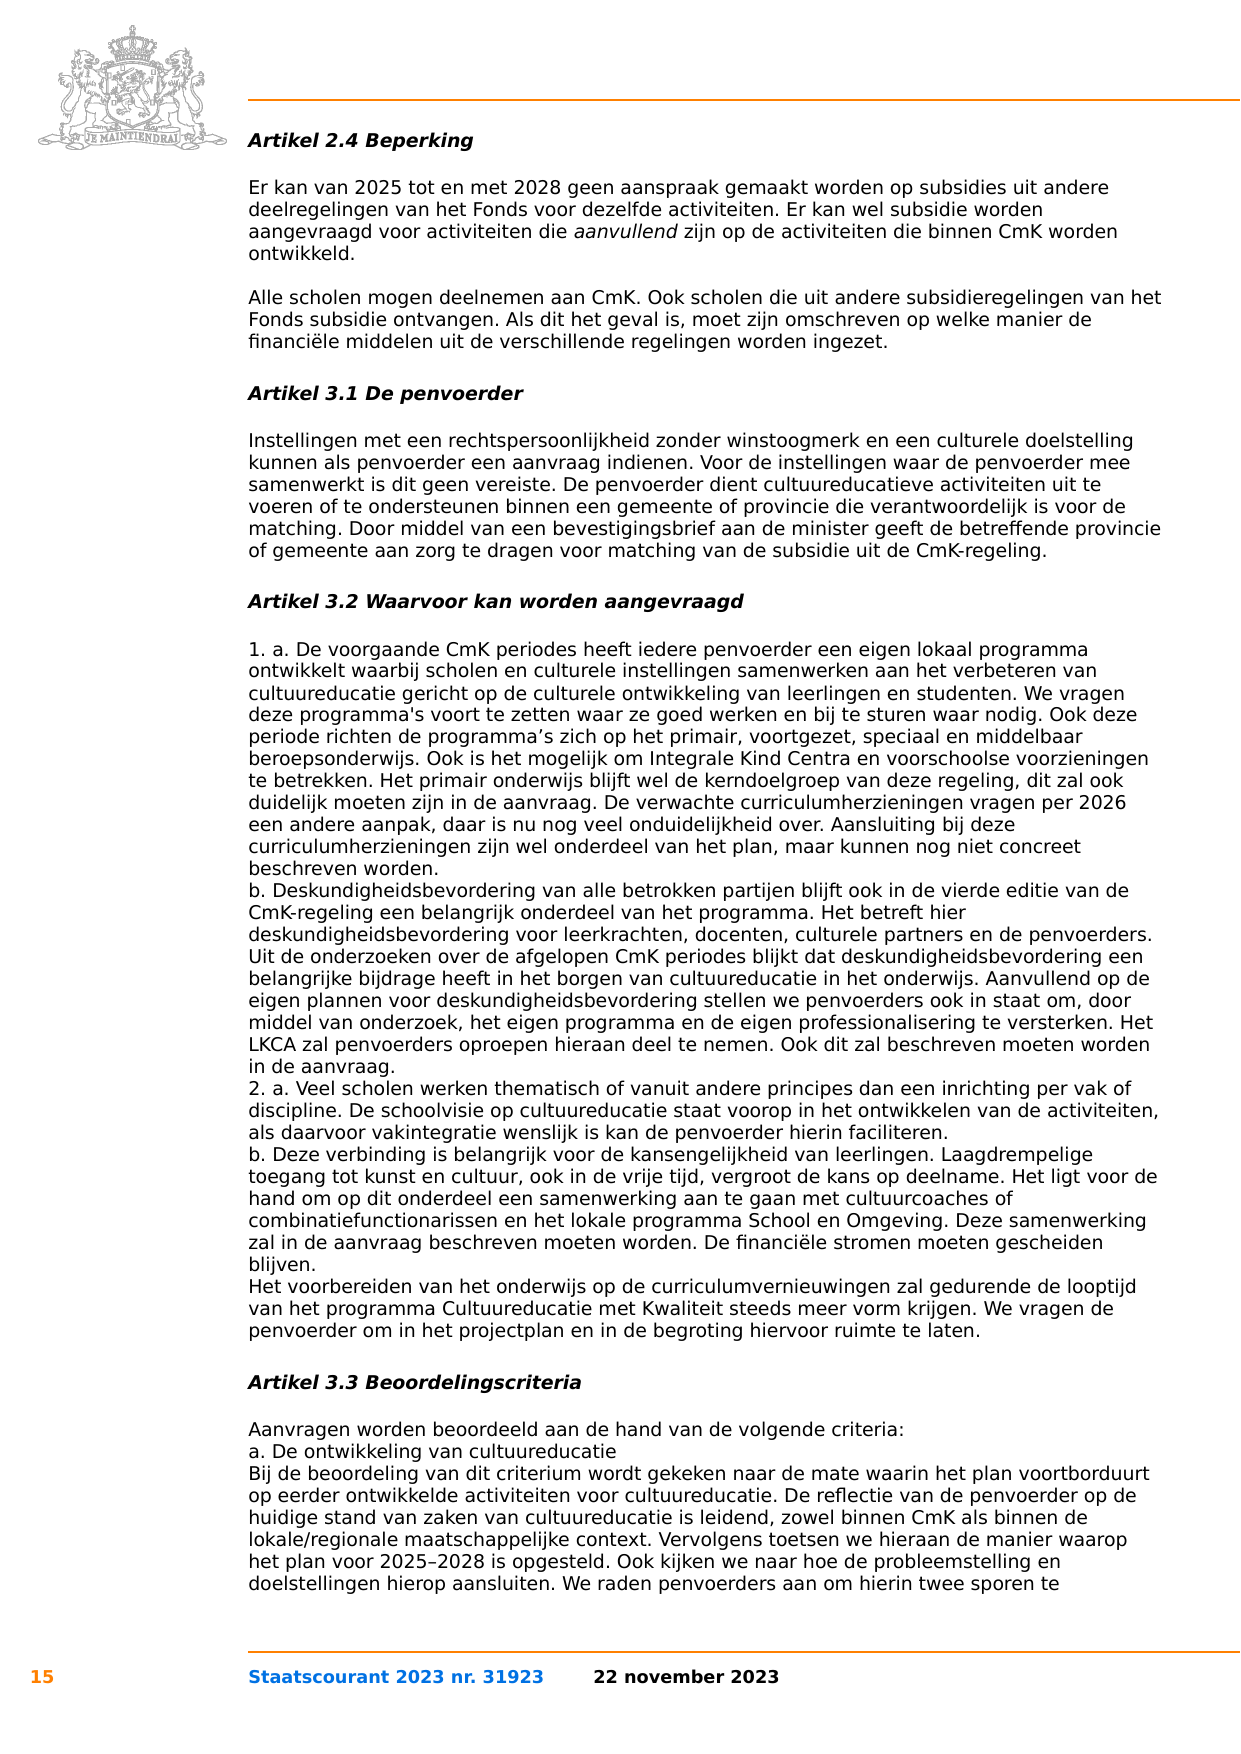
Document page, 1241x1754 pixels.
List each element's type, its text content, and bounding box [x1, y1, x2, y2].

subtitle Artikel 3.2 Waarvoor kan worden aangevraagd [248, 591, 1163, 613]
subtitle Artikel 2.4 Beperking [248, 130, 1163, 152]
picture [38, 25, 227, 150]
text Er kan van 2025 tot en met 2028 geen aanspraak gemaakt worden op subsidies uit andere deelregelingen van het Fonds voor dezelfde activiteiten. Er kan wel subsidie worden aangevraagd voor activiteiten die aanvullend zijn op de activiteiten die binnen CmK worden ontwikkeld. [248, 177, 1163, 265]
subtitle Artikel 3.1 De penvoerder [248, 383, 1163, 404]
text Instellingen met een rechtspersoonlijkheid zonder winstoogmerk en een culturele doelstelling kunnen als penvoerder een aanvraag indienen. Voor de instellingen waar de penvoerder mee samenwerkt is dit geen vereiste. De penvoerder dient cultuureducatieve activiteiten uit te voeren of te ondersteunen binnen een gemeente of provincie die verantwoordelijk is voor de matching. Door middel van een bevestigingsbrief aan de minister geeft de betreffende provincie of gemeente aan zorg te dragen voor matching van de subsidie uit de CmK-regeling. [248, 429, 1163, 561]
text 2. a. Veel scholen werken thematisch of vanuit andere principes dan een inrichting per vak of discipline. De schoolvisie op cultuureducatie staat voorop in het ontwikkelen van de activiteiten, als daarvoor vakintegratie wenslijk is kan de penvoerder hierin faciliteren. [248, 1078, 1163, 1144]
text 1. a. De voorgaande CmK periodes heeft iedere penvoerder een eigen lokaal programma ontwikkelt waarbij scholen en culturele instellingen samenwerken aan het verbeteren van cultuureducatie gericht op de culturele ontwikkeling van leerlingen en studenten. We vragen deze programma's voort te zetten waar ze goed werken en bij te sturen waar nodig. Ook deze periode richten de programma’s zich op het primair, voortgezet, speciaal en middelbaar beroepsonderwijs. Ook is het mogelijk om Integrale Kind Centra en voorschoolse voorzieningen te betrekken. Het primair onderwijs blijft wel de kerndoelgroep van deze regeling, dit zal ook duidelijk moeten zijn in de aanvraag. De verwachte curriculumherzieningen vragen per 2026 een andere aanpak, daar is nu nog veel onduidelijkheid over. Aansluiting bij deze curriculumherzieningen zijn wel onderdeel van het plan, maar kunnen nog niet concreet beschreven worden. [248, 638, 1163, 880]
text Bij de beoordeling van dit criterium wordt gekeken naar de mate waarin het plan voortborduurt op eerder ontwikkelde activiteiten voor cultuureducatie. De reflectie van de penvoerder op de huidige stand van zaken van cultuureducatie is leidend, zowel binnen CmK als binnen de lokale/regionale maatschappelijke context. Vervolgens toetsen we hieraan de manier waarop het plan voor 2025–2028 is opgesteld. Ook kijken we naar hoe de probleemstelling en doelstellingen hierop aansluiten. We raden penvoerders aan om hierin twee sporen te [248, 1463, 1163, 1594]
text b. Deze verbinding is belangrijk voor de kansengelijkheid van leerlingen. Laagdrempelige toegang tot kunst en cultuur, ook in de vrije tijd, vergroot de kans op deelname. Het ligt voor de hand om op dit onderdeel een samenwerking aan te gaan met cultuurcoaches of combinatiefunctionarissen en het lokale programma School en Omgeving. Deze samenwerking zal in de aanvraag beschreven moeten worden. De financiële stromen moeten gescheiden blijven. [248, 1144, 1163, 1276]
text a. De ontwikkeling van cultuureducatie [248, 1441, 1163, 1463]
text Aanvragen worden beoordeeld aan de hand van de volgende criteria: [248, 1419, 1163, 1441]
subtitle Artikel 3.3 Beoordelingscriteria [248, 1372, 1163, 1394]
text b. Deskundigheidsbevordering van alle betrokken partijen blijft ook in de vierde editie van de CmK-regeling een belangrijk onderdeel van het programma. Het betreft hier deskundigheidsbevordering voor leerkrachten, docenten, culturele partners en de penvoerders. Uit de onderzoeken over de afgelopen CmK periodes blijkt dat deskundigheidsbevordering een belangrijke bijdrage heeft in het borgen van cultuureducatie in het onderwijs. Aanvullend op de eigen plannen voor deskundigheidsbevordering stellen we penvoerders ook in staat om, door middel van onderzoek, het eigen programma en de eigen professionalisering te versterken. Het LKCA zal penvoerders oproepen hieraan deel te nemen. Ook dit zal beschreven moeten worden in de aanvraag. [248, 880, 1163, 1078]
text Het voorbereiden van het onderwijs op de curriculumvernieuwingen zal gedurende de looptijd van het programma Cultuureducatie met Kwaliteit steeds meer vorm krijgen. We vragen de penvoerder om in het projectplan en in de begroting hiervoor ruimte te laten. [248, 1276, 1163, 1342]
text Alle scholen mogen deelnemen aan CmK. Ook scholen die uit andere subsidieregelingen van het Fonds subsidie ontvangen. Als dit het geval is, moet zijn omschreven op welke manier de financiële middelen uit de verschillende regelingen worden ingezet. [248, 287, 1163, 353]
